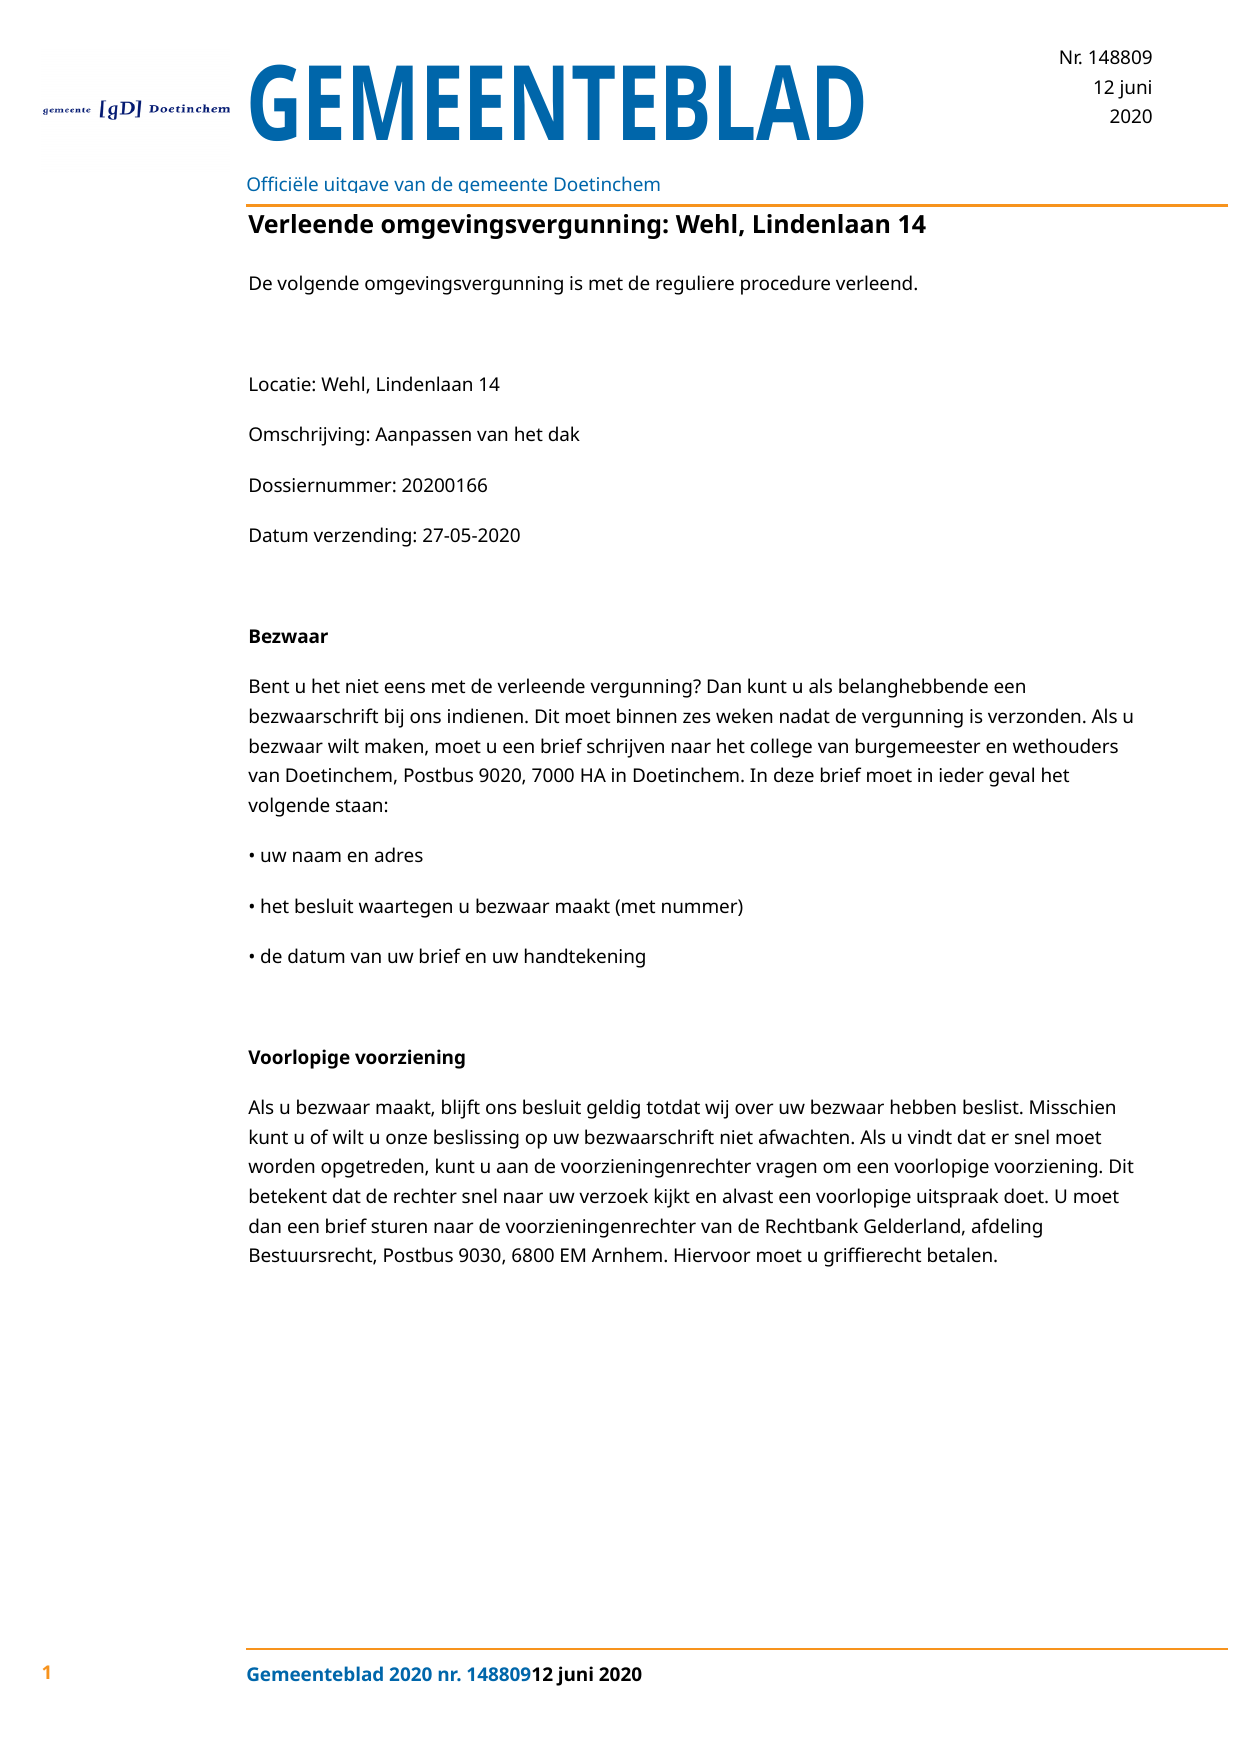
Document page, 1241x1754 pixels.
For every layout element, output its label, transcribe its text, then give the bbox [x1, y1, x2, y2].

text Datum verzending: 27-05-2020 [248, 522, 1152, 548]
text Omschrijving: Aanpassen van het dak [248, 422, 1152, 447]
text Bezwaar [248, 623, 1152, 649]
text • de datum van uw brief en uw handtekening [248, 943, 1152, 969]
text De volgende omgevingsvergunning is met de reguliere procedure verleend. [248, 270, 1152, 296]
text Als u bezwaar maakt, blijft ons besluit geldig totdat wij over uw bezwaar hebben beslist. Misschien kunt u of wilt u onze beslissing op uw bezwaarschrift niet afwachten. Als u vindt dat er snel moet worden opgetreden, kunt u aan de voorzieningenrechter vragen om een voorlopige voorziening. Dit betekent dat de rechter snel naar uw verzoek kijkt en alvast een voorlopige uitspraak doet. U moet dan een brief sturen naar de voorzieningenrechter van de Rechtbank Gelderland, afdeling Bestuursrecht, Postbus 9030, 6800 EM Arnhem. Hiervoor moet u griffierecht betalen. [248, 1094, 1152, 1268]
text • het besluit waartegen u bezwaar maakt (met nummer) [248, 893, 1152, 918]
picture [41, 47, 231, 172]
text Locatie: Wehl, Lindenlaan 14 [248, 371, 1152, 397]
text Verleende omgevingsvergunning: Wehl, Lindenlaan 14 [248, 207, 1152, 241]
text Dossiernummer: 20200166 [248, 472, 1152, 498]
text Bent u het niet eens met de verleende vergunning? Dan kunt u als belanghebbende een bezwaarschrift bij ons indienen. Dit moet binnen zes weken nadat de vergunning is verzonden. Als u bezwaar wilt maken, moet u een brief schrijven naar het college van burgemeester en wethouders van Doetinchem, Postbus 9020, 7000 HA in Doetinchem. In deze brief moet in ieder geval het volgende staan: [248, 674, 1152, 818]
text • uw naam en adres [248, 842, 1152, 868]
text Voorlopige voorziening [248, 1044, 1152, 1070]
